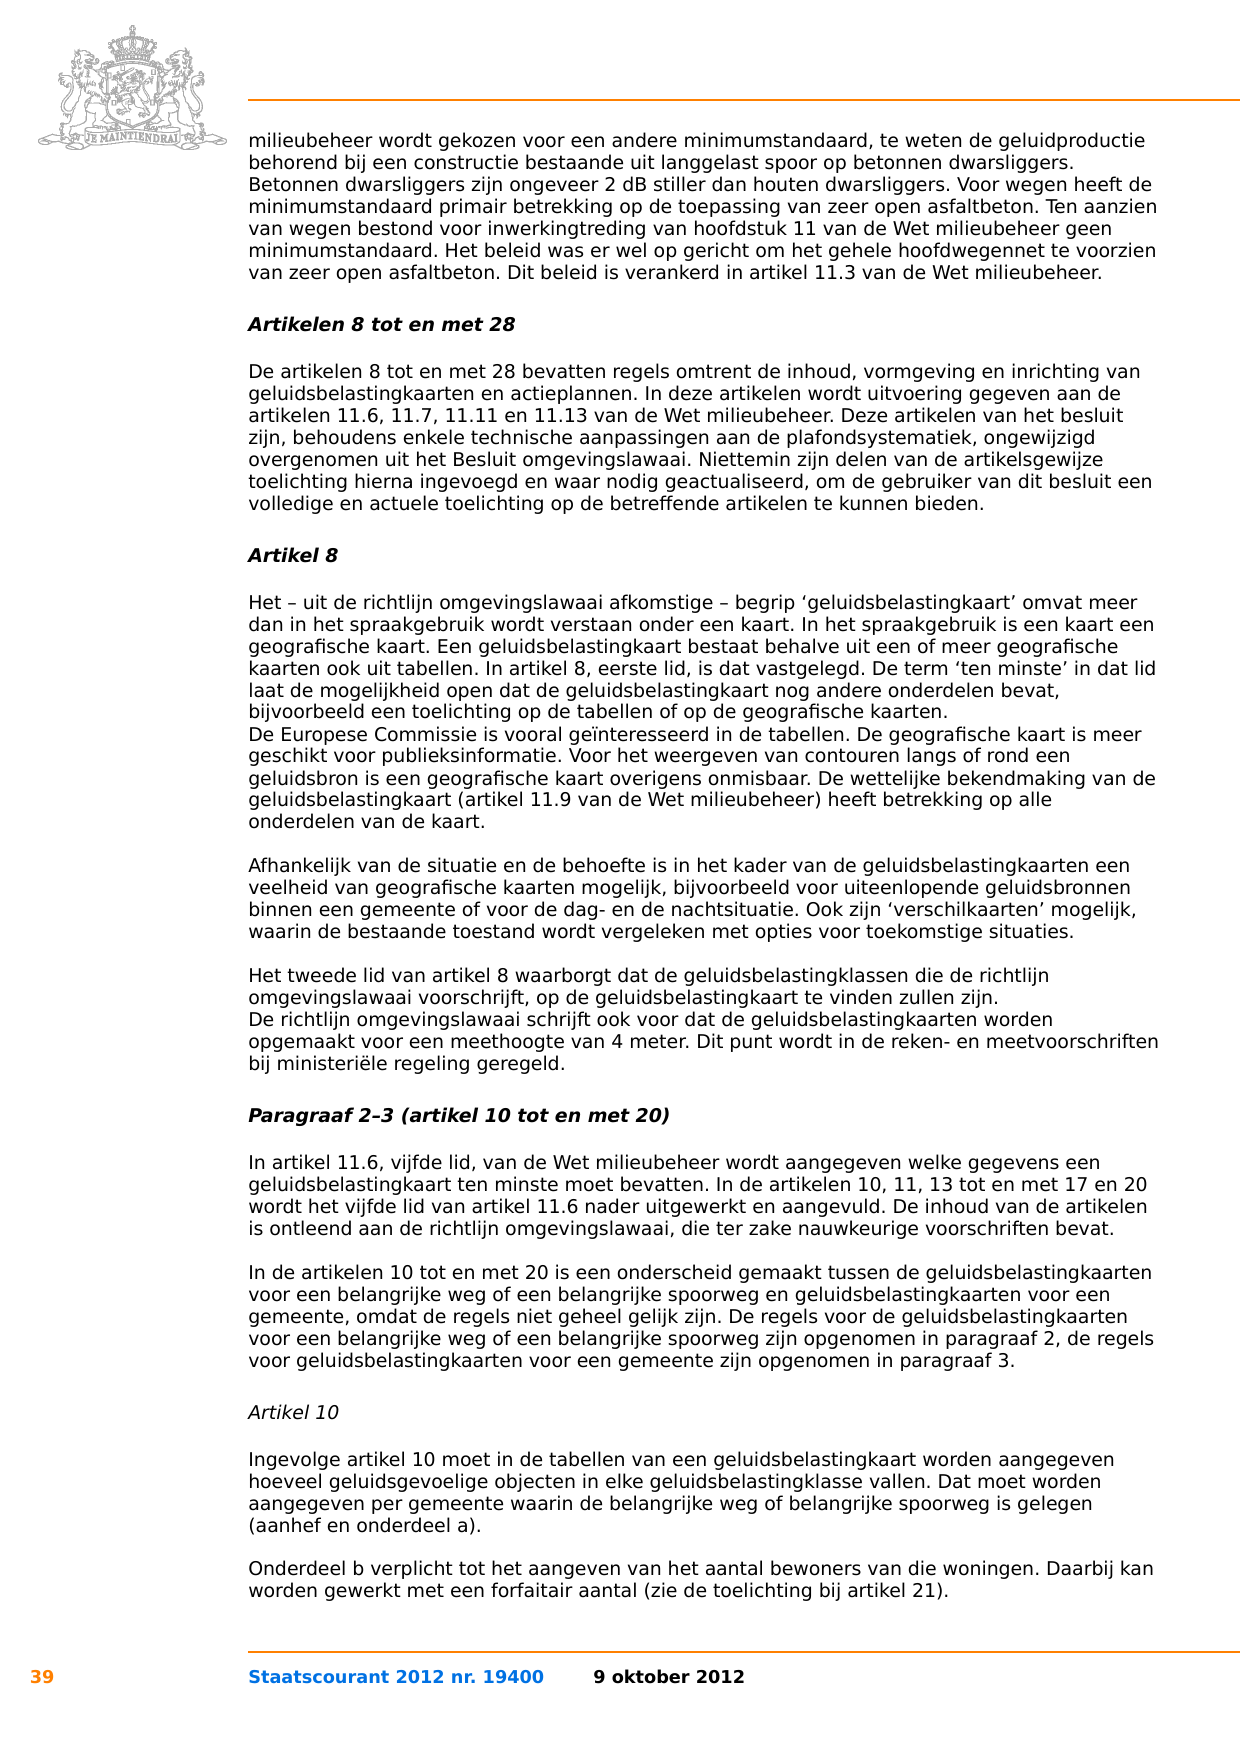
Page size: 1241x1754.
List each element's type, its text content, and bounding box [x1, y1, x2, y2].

subtitle Artikelen 8 tot en met 28 [248, 314, 1163, 336]
picture [38, 25, 227, 150]
text De richtlijn omgevingslawaai schrijft ook voor dat de geluidsbelastingkaarten worden opgemaakt voor een meethoogte van 4 meter. Dit punt wordt in de reken- en meetvoorschriften bij ministeriële regeling geregeld. [248, 1009, 1163, 1075]
subtitle Artikel 8 [248, 544, 1163, 567]
text Het tweede lid van artikel 8 waarborgt dat de geluidsbelastingklassen die de richtlijn omgevingslawaai voorschrijft, op de geluidsbelastingkaart te vinden zullen zijn. [248, 965, 1163, 1009]
text In artikel 11.6, vijfde lid, van de Wet milieubeheer wordt aangegeven welke gegevens een geluidsbelastingkaart ten minste moet bevatten. In de artikelen 10, 11, 13 tot en met 17 en 20 wordt het vijfde lid van artikel 11.6 nader uitgewerkt en aangevuld. De inhoud van de artikelen is ontleend aan de richtlijn omgevingslawaai, die ter zake nauwkeurige voorschriften bevat. [248, 1152, 1163, 1240]
text Onderdeel b verplicht tot het aangeven van het aantal bewoners van die woningen. Daarbij kan worden gewerkt met een forfaitair aantal (zie de toelichting bij artikel 21). [248, 1558, 1163, 1602]
subtitle Artikel 10 [248, 1402, 1163, 1423]
subtitle Paragraaf 2–3 (artikel 10 tot en met 20) [248, 1105, 1163, 1127]
text Het – uit de richtlijn omgevingslawaai afkomstige – begrip ‘geluidsbelastingkaart’ omvat meer dan in het spraakgebruik wordt verstaan onder een kaart. In het spraakgebruik is een kaart een geografische kaart. Een geluidsbelastingkaart bestaat behalve uit een of meer geografische kaarten ook uit tabellen. In artikel 8, eerste lid, is dat vastgelegd. De term ‘ten minste’ in dat lid laat de mogelijkheid open dat de geluidsbelastingkaart nog andere onderdelen bevat, bijvoorbeeld een toelichting op de tabellen of op de geografische kaarten. [248, 592, 1163, 723]
text In de artikelen 10 tot en met 20 is een onderscheid gemaakt tussen de geluidsbelastingkaarten voor een belangrijke weg of een belangrijke spoorweg en geluidsbelastingkaarten voor een gemeente, omdat de regels niet geheel gelijk zijn. De regels voor de geluidsbelastingkaarten voor een belangrijke weg of een belangrijke spoorweg zijn opgenomen in paragraaf 2, de regels voor geluidsbelastingkaarten voor een gemeente zijn opgenomen in paragraaf 3. [248, 1262, 1163, 1372]
text Afhankelijk van de situatie en de behoefte is in het kader van de geluidsbelastingkaarten een veelheid van geografische kaarten mogelijk, bijvoorbeeld voor uiteenlopende geluidsbronnen binnen een gemeente of voor de dag- en de nachtsituatie. Ook zijn ‘verschilkaarten’ mogelijk, waarin de bestaande toestand wordt vergeleken met opties voor toekomstige situaties. [248, 855, 1163, 943]
text De Europese Commissie is vooral geïnteresseerd in de tabellen. De geografische kaart is meer geschikt voor publieksinformatie. Voor het weergeven van contouren langs of rond een geluidsbron is een geografische kaart overigens onmisbaar. De wettelijke bekendmaking van de geluidsbelastingkaart (artikel 11.9 van de Wet milieubeheer) heeft betrekking op alle onderdelen van de kaart. [248, 723, 1163, 833]
text Ingevolge artikel 10 moet in de tabellen van een geluidsbelastingkaart worden aangegeven hoeveel geluidsgevoelige objecten in elke geluidsbelastingklasse vallen. Dat moet worden aangegeven per gemeente waarin de belangrijke weg of belangrijke spoorweg is gelegen (aanhef en onderdeel a). [248, 1448, 1163, 1536]
text De artikelen 8 tot en met 28 bevatten regels omtrent de inhoud, vormgeving en inrichting van geluidsbelastingkaarten en actieplannen. In deze artikelen wordt uitvoering gegeven aan de artikelen 11.6, 11.7, 11.11 en 11.13 van de Wet milieubeheer. Deze artikelen van het besluit zijn, behoudens enkele technische aanpassingen aan de plafondsystematiek, ongewijzigd overgenomen uit het Besluit omgevingslawaai. Niettemin zijn delen van de artikelsgewijze toelichting hierna ingevoegd en waar nodig geactualiseerd, om de gebruiker van dit besluit een volledige en actuele toelichting op de betreffende artikelen te kunnen bieden. [248, 361, 1163, 514]
text milieubeheer wordt gekozen voor een andere minimumstandaard, te weten de geluidproductie behorend bij een constructie bestaande uit langgelast spoor op betonnen dwarsliggers. Betonnen dwarsliggers zijn ongeveer 2 dB stiller dan houten dwarsliggers. Voor wegen heeft de minimumstandaard primair betrekking op de toepassing van zeer open asfaltbeton. Ten aanzien van wegen bestond voor inwerkingtreding van hoofdstuk 11 van de Wet milieubeheer geen minimumstandaard. Het beleid was er wel op gericht om het gehele hoofdwegennet te voorzien van zeer open asfaltbeton. Dit beleid is verankerd in artikel 11.3 van de Wet milieubeheer. [248, 130, 1163, 284]
